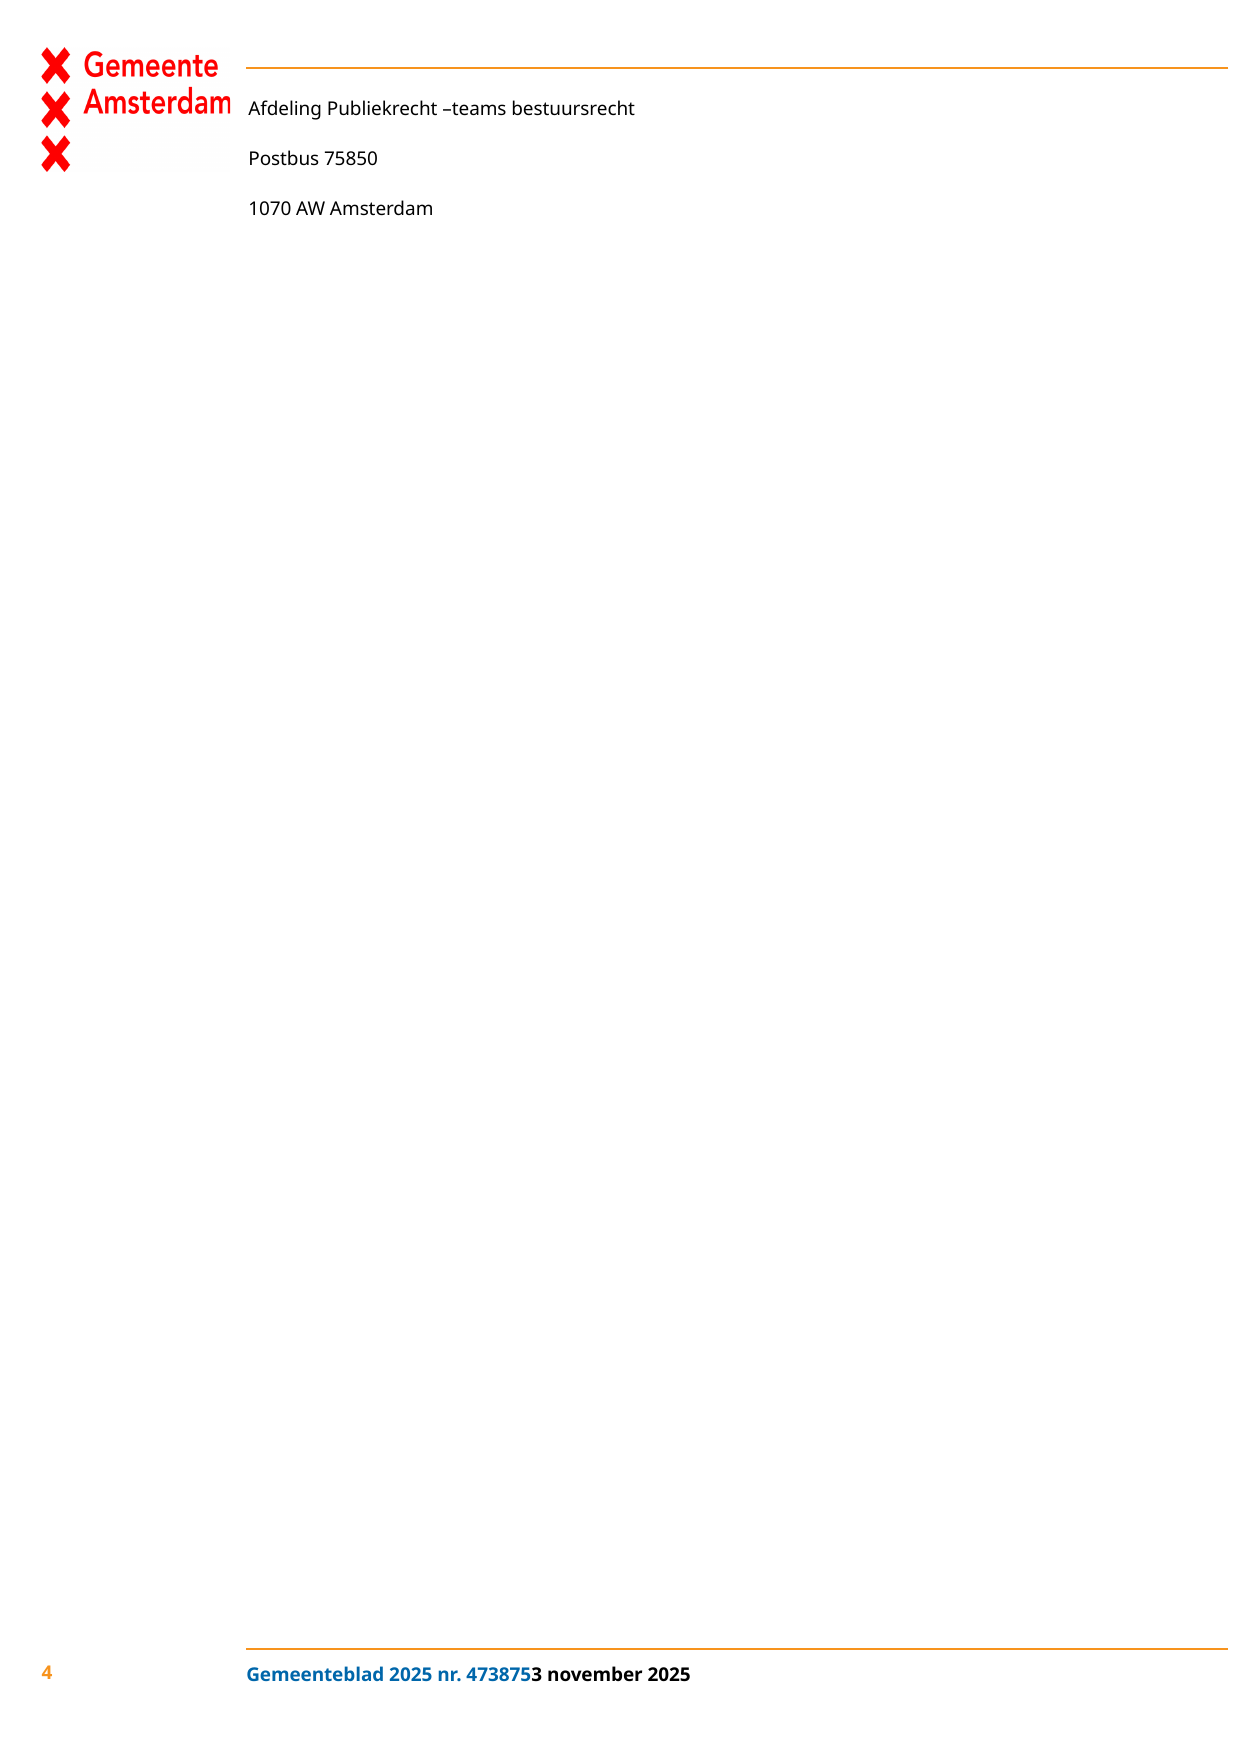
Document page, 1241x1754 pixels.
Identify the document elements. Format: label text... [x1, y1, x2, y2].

text Postbus 75850 [248, 145, 1152, 171]
text Afdeling Publiekrecht –teams bestuursrecht [248, 95, 1152, 121]
picture [41, 47, 231, 172]
text 1070 AW Amsterdam [248, 196, 1152, 221]
